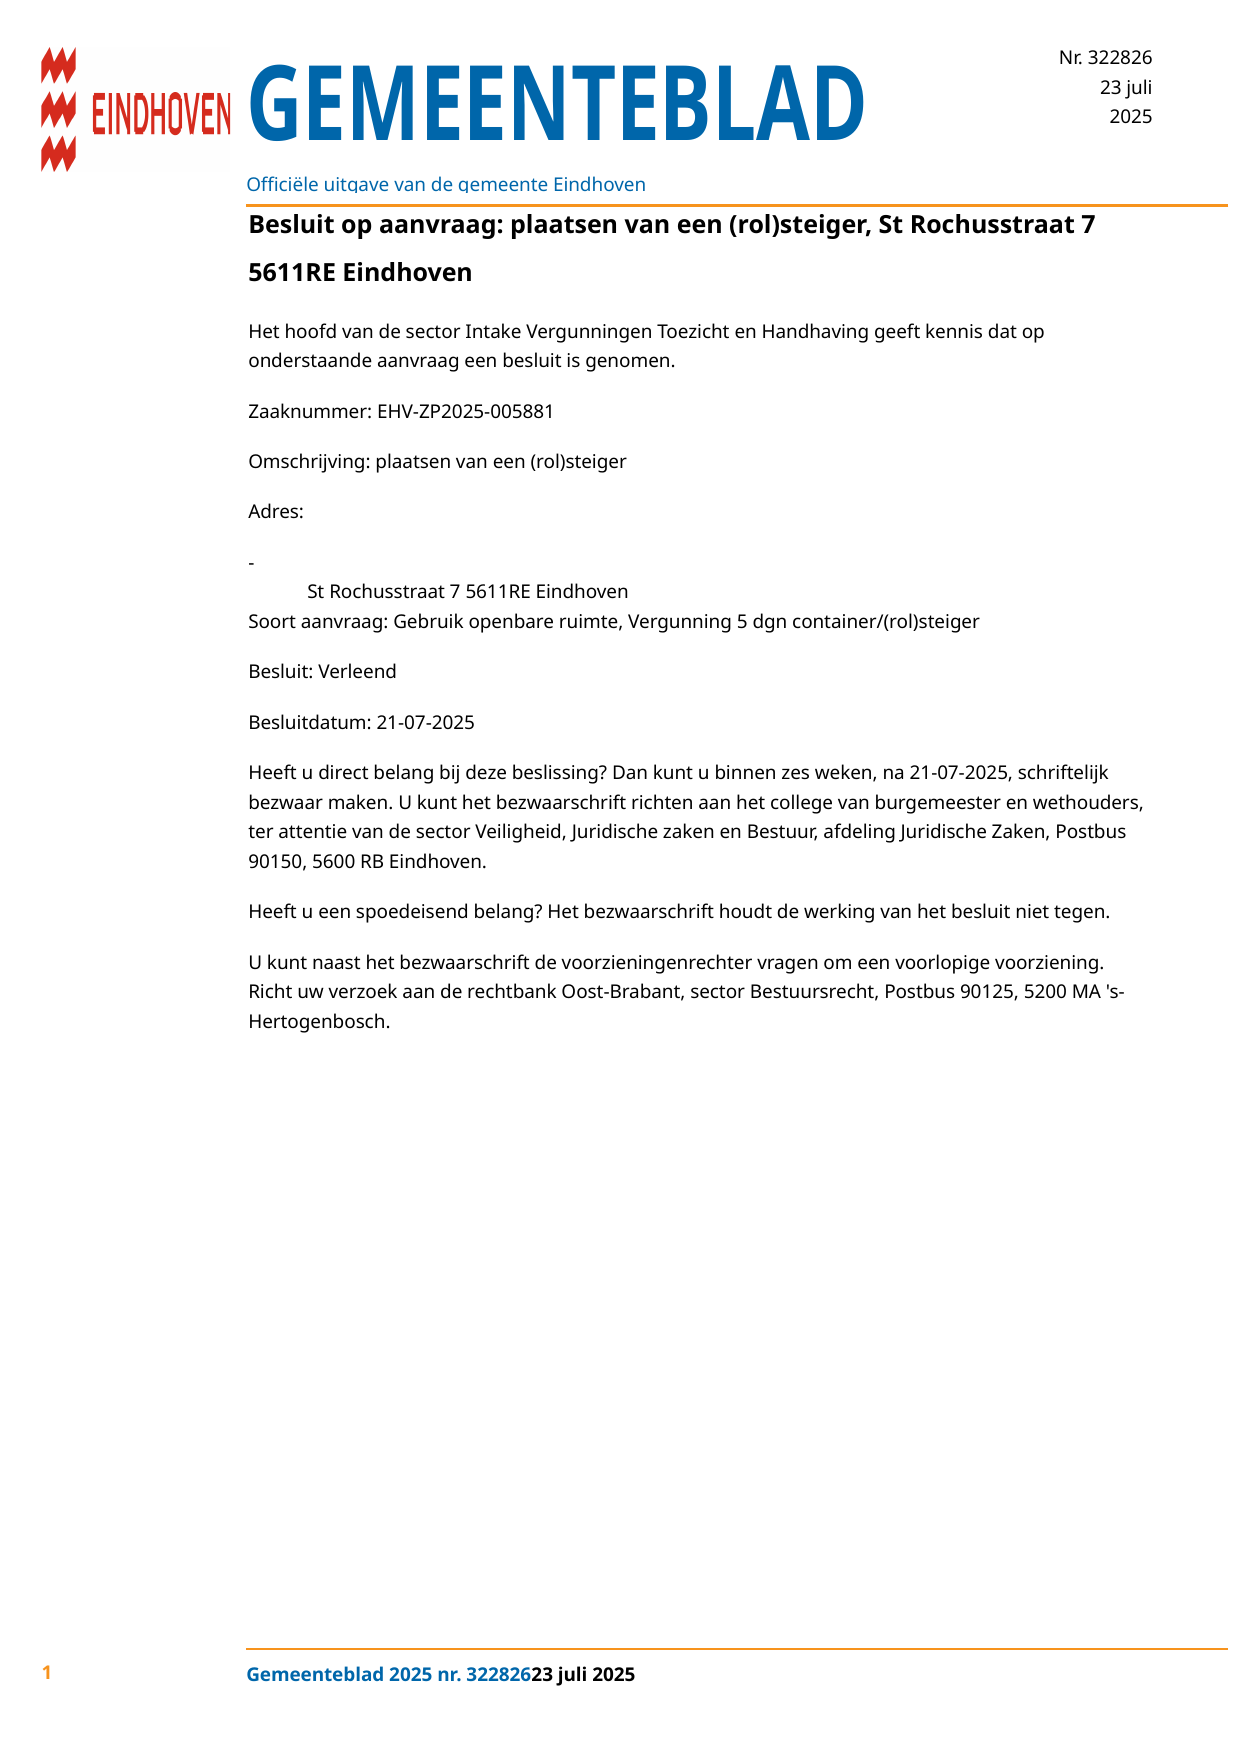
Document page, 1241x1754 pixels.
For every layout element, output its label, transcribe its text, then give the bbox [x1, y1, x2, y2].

text Besluitdatum: 21-07-2025 [248, 709, 1152, 735]
text Heeft u direct belang bij deze beslissing? Dan kunt u binnen zes weken, na 21-07-2025, schriftelijk bezwaar maken. U kunt het bezwaarschrift richten aan het college van burgemeester en wethouders, ter attentie van de sector Veiligheid, Juridische zaken en Bestuur, afdeling Juridische Zaken, Postbus 90150, 5600 RB Eindhoven. [248, 759, 1152, 874]
list St Rochusstraat 7 5611RE Eindhoven [248, 579, 1152, 604]
text Omschrijving: plaatsen van een (rol)steiger [248, 448, 1152, 474]
picture [41, 47, 231, 172]
text Zaaknummer: EHV-ZP2025-005881 [248, 398, 1152, 424]
text Besluit: Verleend [248, 659, 1152, 684]
text Adres: [248, 499, 1152, 524]
text Besluit op aanvraag: plaatsen van een (rol)steiger, St Rochusstraat 7 5611RE Eindhoven [248, 207, 1152, 288]
text Soort aanvraag: Gebruik openbare ruimte, Vergunning 5 dgn container/(rol)steiger [248, 608, 1152, 634]
text Het hoofd van de sector Intake Vergunningen Toezicht en Handhaving geeft kennis dat op onderstaande aanvraag een besluit is genomen. [248, 318, 1152, 373]
text U kunt naast het bezwaarschrift de voorzieningenrechter vragen om een voorlopige voorziening. Richt uw verzoek aan de rechtbank Oost-Brabant, sector Bestuursrecht, Postbus 90125, 5200 MA 's-Hertogenbosch. [248, 949, 1152, 1034]
text Heeft u een spoedeisend belang? Het bezwaarschrift houdt de werking van het besluit niet tegen. [248, 899, 1152, 924]
